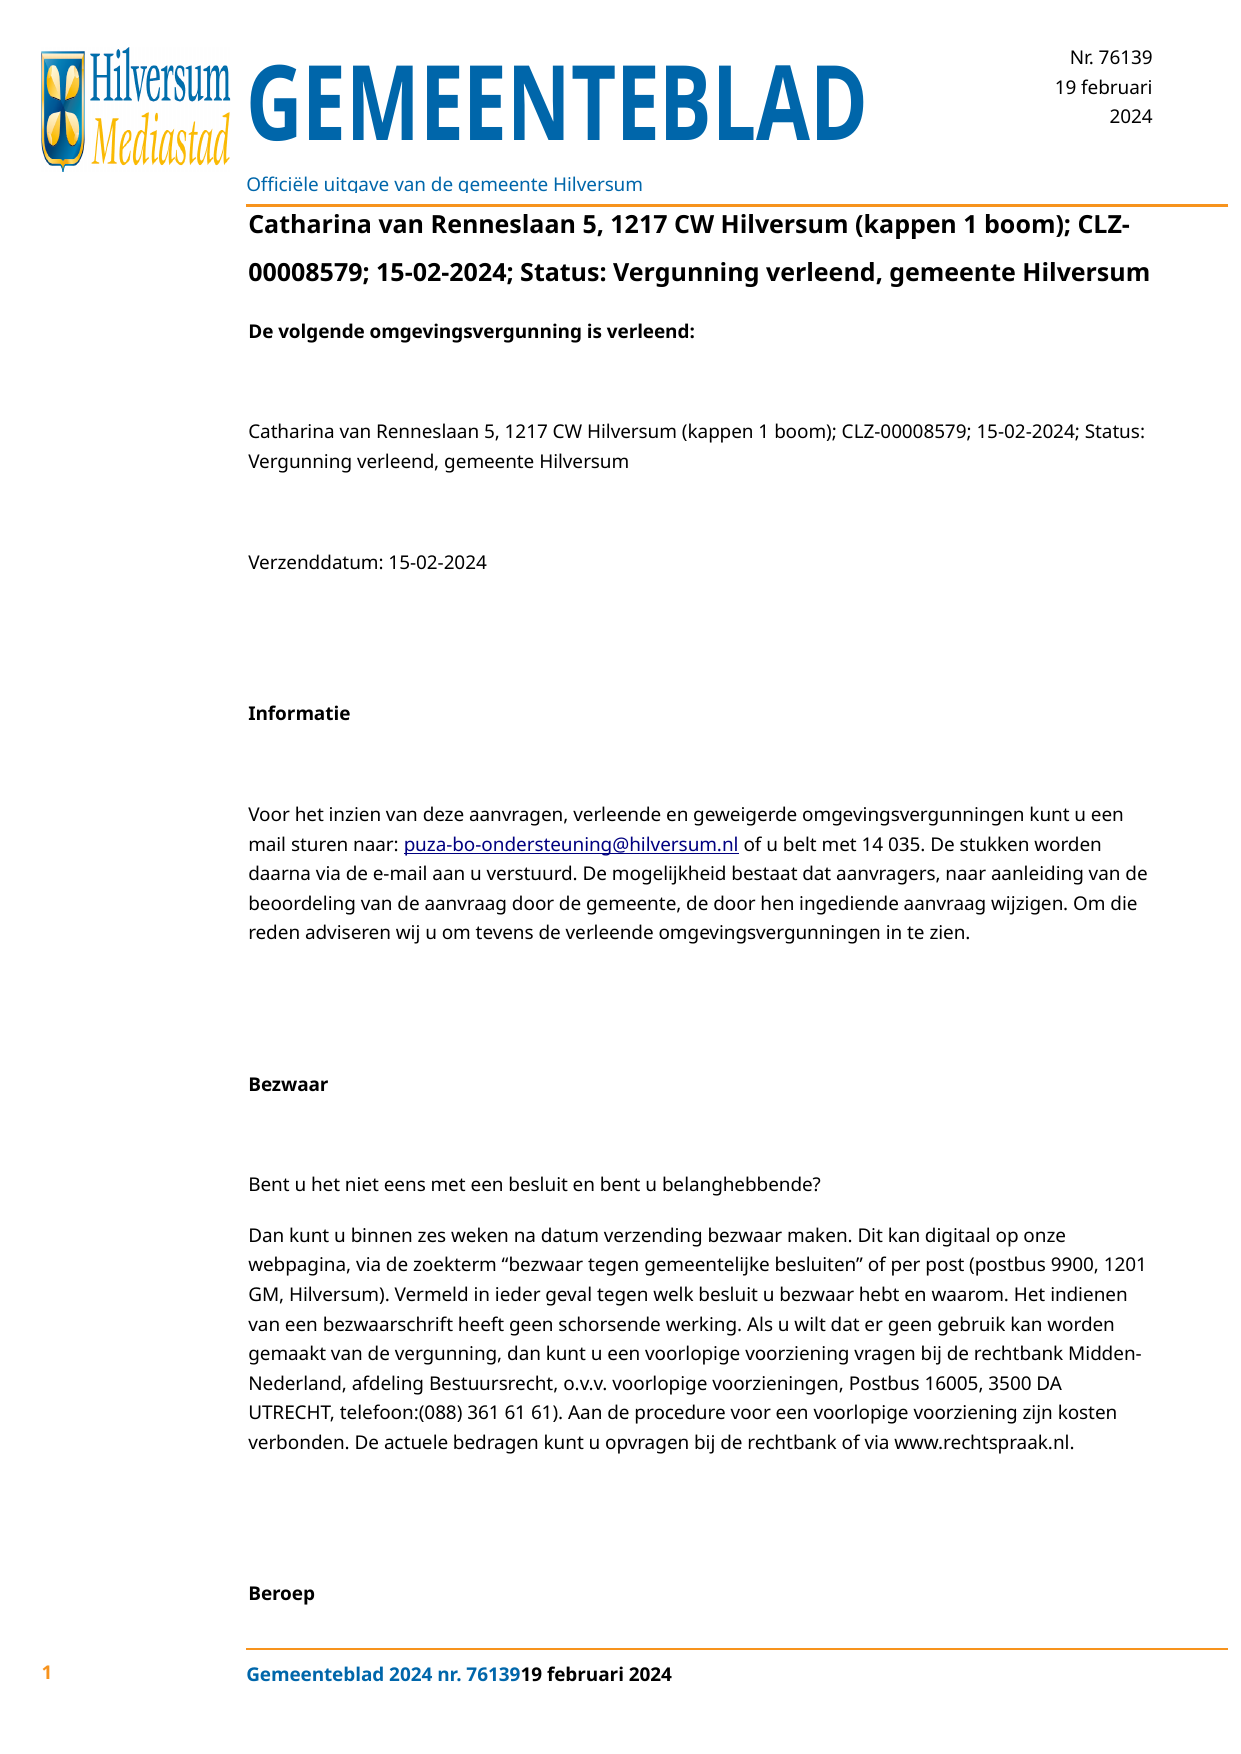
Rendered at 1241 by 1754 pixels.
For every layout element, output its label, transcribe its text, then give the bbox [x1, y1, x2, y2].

text Informatie [248, 700, 1152, 726]
text Catharina van Renneslaan 5, 1217 CW Hilversum (kappen 1 boom); CLZ-00008579; 15-02-2024; Status: Vergunning verleend, gemeente Hilversum [248, 419, 1152, 474]
text Voor het inzien van deze aanvragen, verleende en geweigerde omgevingsvergunningen kunt u een mail sturen naar: puza-bo-ondersteuning@hilversum.nl of u belt met 14 035. De stukken worden daarna via de e-mail aan u verstuurd. De mogelijkheid bestaat dat aanvragers, naar aanleiding van de beoordeling van de aanvraag door de gemeente, de door hen ingediende aanvraag wijzigen. Om die reden adviseren wij u om tevens de verleende omgevingsvergunningen in te zien. [248, 801, 1152, 945]
text De volgende omgevingsvergunning is verleend: [248, 318, 1152, 344]
text Beroep [248, 1580, 1152, 1606]
picture [41, 47, 231, 172]
text Verzenddatum: 15-02-2024 [248, 549, 1152, 575]
text Bent u het niet eens met een besluit en bent u belanghebbende? [248, 1172, 1152, 1197]
text Catharina van Renneslaan 5, 1217 CW Hilversum (kappen 1 boom); CLZ-00008579; 15-02-2024; Status: Vergunning verleend, gemeente Hilversum [248, 207, 1152, 288]
text Dan kunt u binnen zes weken na datum verzending bezwaar maken. Dit kan digitaal op onze webpagina, via de zoekterm “bezwaar tegen gemeentelijke besluiten” of per post (postbus 9900, 1201 GM, Hilversum). Vermeld in ieder geval tegen welk besluit u bezwaar hebt en waarom. Het indienen van een bezwaarschrift heeft geen schorsende werking. Als u wilt dat er geen gebruik kan worden gemaakt van de vergunning, dan kunt u een voorlopige voorziening vragen bij de rechtbank Midden-Nederland, afdeling Bestuursrecht, o.v.v. voorlopige voorzieningen, Postbus 16005, 3500 DA UTRECHT, telefoon:(088) 361 61 61). Aan de procedure voor een voorlopige voorziening zijn kosten verbonden. De actuele bedragen kunt u opvragen bij de rechtbank of via www.rechtspraak.nl. [248, 1222, 1152, 1455]
text Bezwaar [248, 1071, 1152, 1097]
